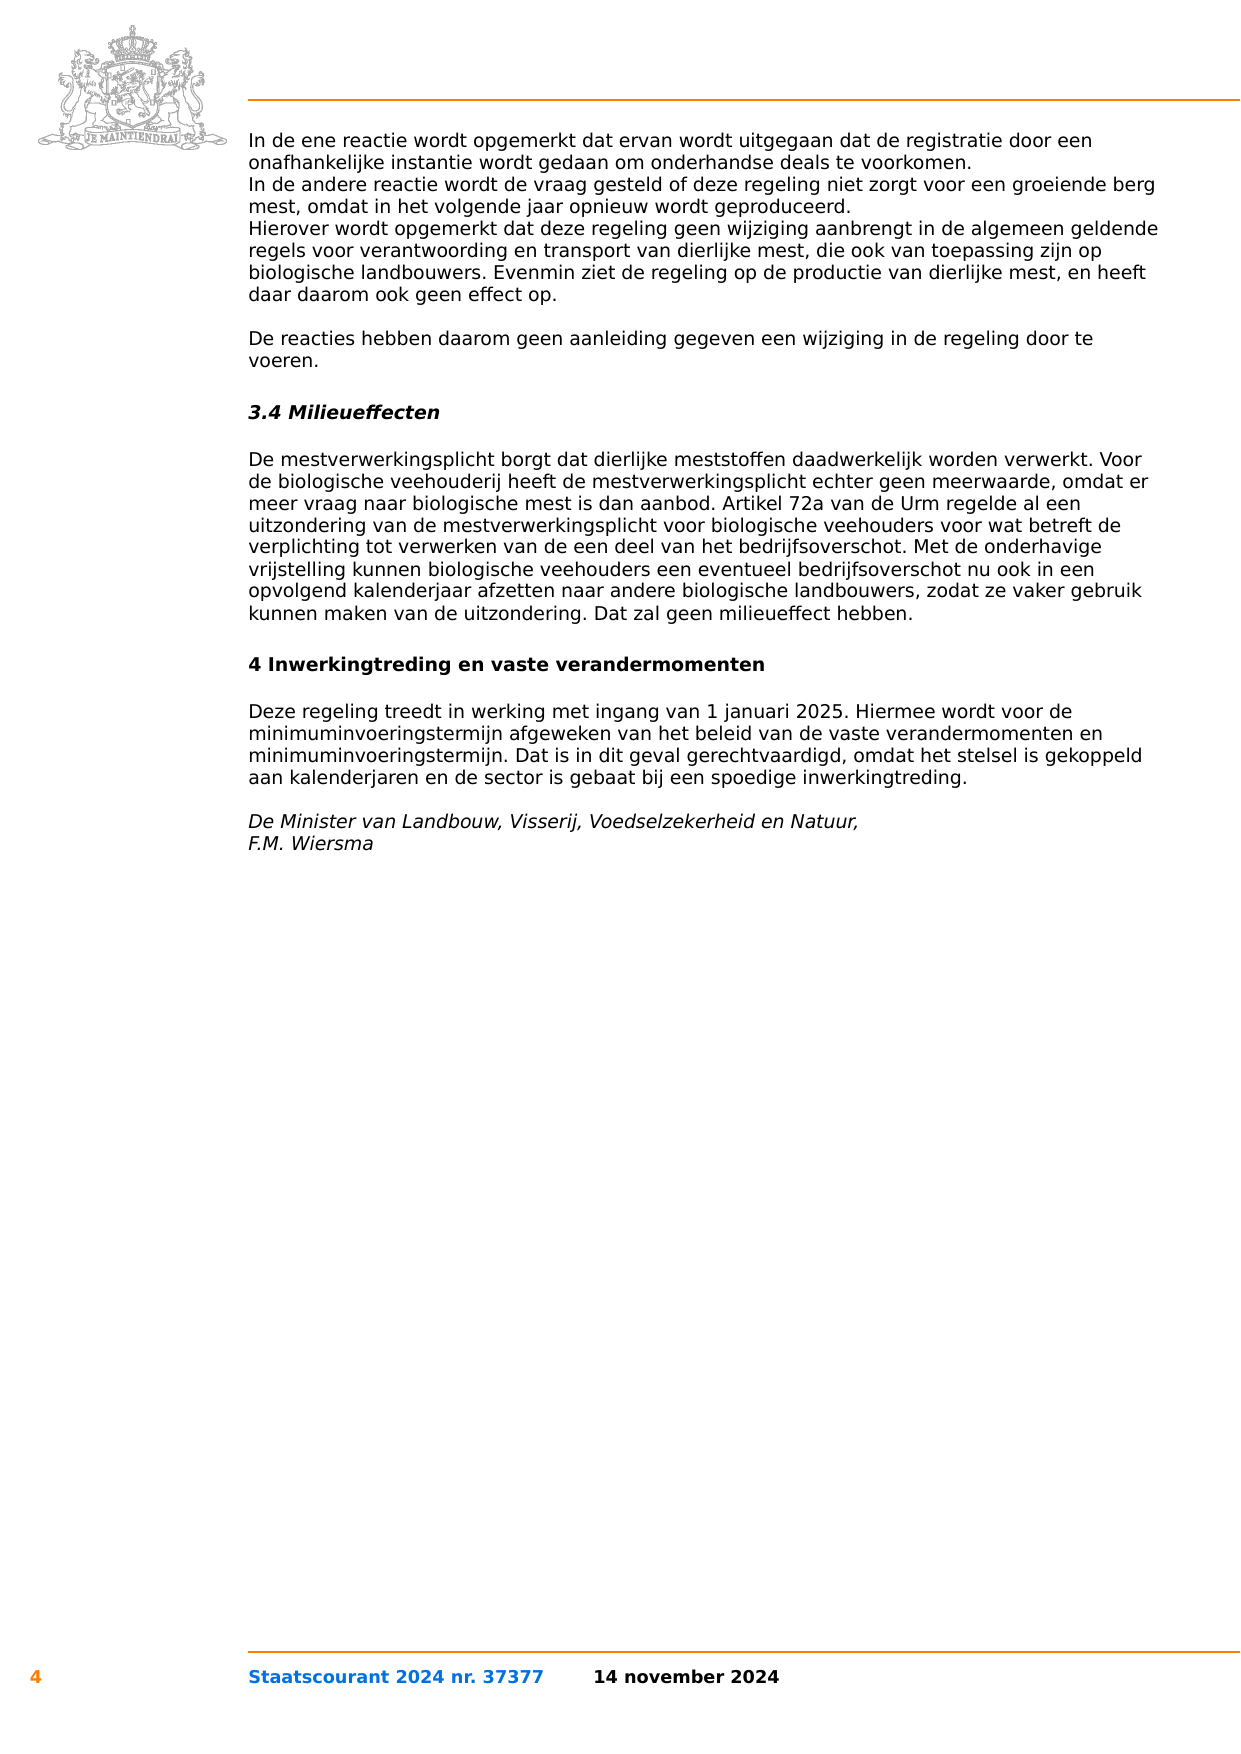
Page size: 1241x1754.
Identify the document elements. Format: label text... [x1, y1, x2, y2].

text De reacties hebben daarom geen aanleiding gegeven een wijziging in de regeling door te voeren. [248, 328, 1163, 372]
subtitle 4 Inwerkingtreding en vaste verandermomenten [248, 654, 1163, 676]
text In de andere reactie wordt de vraag gesteld of deze regeling niet zorgt voor een groeiende berg mest, omdat in het volgende jaar opnieuw wordt geproduceerd. [248, 174, 1163, 218]
text Deze regeling treedt in werking met ingang van 1 januari 2025. Hiermee wordt voor de minimuminvoeringstermijn afgeweken van het beleid van de vaste verandermomenten en minimuminvoeringstermijn. Dat is in dit geval gerechtvaardigd, omdat het stelsel is gekoppeld aan kalenderjaren en de sector is gebaat bij een spoedige inwerkingtreding. [248, 701, 1163, 789]
text Hierover wordt opgemerkt dat deze regeling geen wijziging aanbrengt in de algemeen geldende regels voor verantwoording en transport van dierlijke mest, die ook van toepassing zijn op biologische landbouwers. Evenmin ziet de regeling op de productie van dierlijke mest, en heeft daar daarom ook geen effect op. [248, 218, 1163, 306]
text De mestverwerkingsplicht borgt dat dierlijke meststoffen daadwerkelijk worden verwerkt. Voor de biologische veehouderij heeft de mestverwerkingsplicht echter geen meerwaarde, omdat er meer vraag naar biologische mest is dan aanbod. Artikel 72a van de Urm regelde al een uitzondering van de mestverwerkingsplicht voor biologische veehouders voor wat betreft de verplichting tot verwerken van de een deel van het bedrijfsoverschot. Met de onderhavige vrijstelling kunnen biologische veehouders een eventueel bedrijfsoverschot nu ook in een opvolgend kalenderjaar afzetten naar andere biologische landbouwers, zodat ze vaker gebruik kunnen maken van de uitzondering. Dat zal geen milieueffect hebben. [248, 448, 1163, 624]
subtitle 3.4 Milieueffecten [248, 402, 1163, 423]
text In de ene reactie wordt opgemerkt dat ervan wordt uitgegaan dat de registratie door een onafhankelijke instantie wordt gedaan om onderhandse deals te voorkomen. [248, 130, 1163, 174]
picture [38, 25, 227, 150]
text De Minister van Landbouw, Visserij, Voedselzekerheid en Natuur, F.M. Wiersma [248, 811, 1163, 855]
